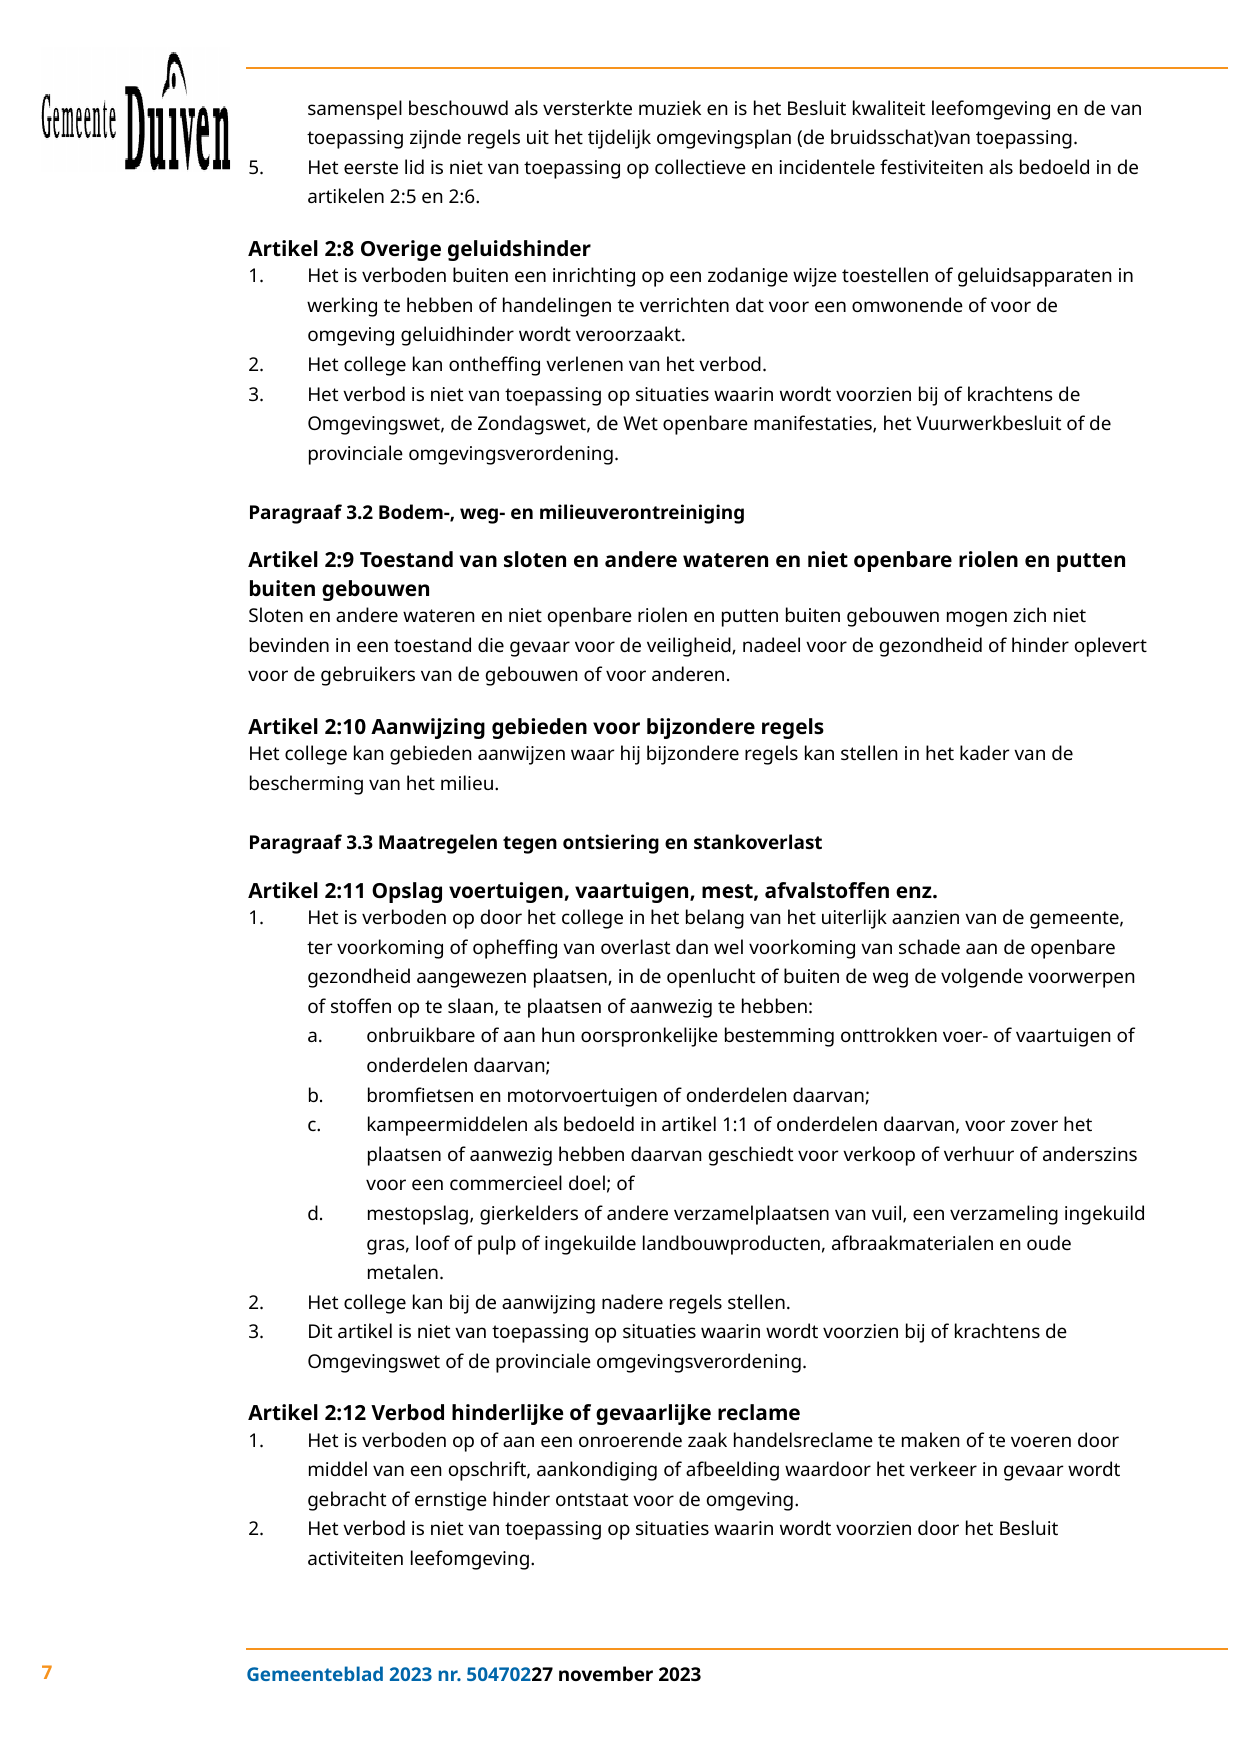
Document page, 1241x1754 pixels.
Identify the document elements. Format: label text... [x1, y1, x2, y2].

text Paragraaf 3.2 Bodem-, weg- en milieuverontreiniging [248, 499, 1152, 525]
text Paragraaf 3.3 Maatregelen tegen ontsiering en stankoverlast [248, 829, 1152, 855]
text Sloten en andere wateren en niet openbare riolen en putten buiten gebouwen mogen zich niet bevinden in een toestand die gevaar voor de veiligheid, nadeel voor de gezondheid of hinder oplevert voor de gebruikers van de gebouwen of voor anderen. [248, 602, 1152, 687]
list onbruikbare of aan hun oorspronkelijke bestemming onttrokken voer- of vaartuigen of onderdelen daarvan; [307, 1023, 1152, 1078]
list mestopslag, gierkelders of andere verzamelplaatsen van vuil, een verzameling ingekuild gras, loof of pulp of ingekuilde landbouwproducten, afbraakmaterialen en oude metalen. [307, 1200, 1152, 1285]
list Het is verboden op door het college in het belang van het uiterlijk aanzien van de gemeente, ter voorkoming of opheffing van overlast dan wel voorkoming van schade aan de openbare gezondheid aangewezen plaatsen, in de openlucht of buiten de weg de volgende voorwerpen of stoffen op te slaan, te plaatsen of aanwezig te hebben: [248, 904, 1152, 1019]
text Artikel 2:12 Verbod hinderlijke of gevaarlijke reclame [248, 1398, 1152, 1427]
text Artikel 2:10 Aanwijzing gebieden voor bijzondere regels [248, 712, 1152, 741]
text Artikel 2:11 Opslag voertuigen, vaartuigen, mest, afvalstoffen enz. [248, 876, 1152, 904]
list samenspel beschouwd als versterkte muziek en is het Besluit kwaliteit leefomgeving en de van toepassing zijnde regels uit het tijdelijk omgevingsplan (de bruidsschat)van toepassing. [248, 95, 1152, 150]
list Het college kan bij de aanwijzing nadere regels stellen. [248, 1289, 1152, 1314]
list bromfietsen en motorvoertuigen of onderdelen daarvan; [307, 1082, 1152, 1107]
list Het is verboden op of aan een onroerende zaak handelsreclame te maken of te voeren door middel van een opschrift, aankondiging of afbeelding waardoor het verkeer in gevaar wordt gebracht of ernstige hinder ontstaat voor de omgeving. [248, 1427, 1152, 1512]
text Artikel 2:8 Overige geluidshinder [248, 234, 1152, 262]
list Het college kan ontheffing verlenen van het verbod. [248, 351, 1152, 377]
list Dit artikel is niet van toepassing op situaties waarin wordt voorzien bij of krachtens de Omgevingswet of de provinciale omgevingsverordening. [248, 1318, 1152, 1374]
list Het verbod is niet van toepassing op situaties waarin wordt voorzien door het Besluit activiteiten leefomgeving. [248, 1516, 1152, 1571]
list kampeermiddelen als bedoeld in artikel 1:1 of onderdelen daarvan, voor zover het plaatsen of aanwezig hebben daarvan geschiedt voor verkoop of verhuur of anderszins voor een commercieel doel; of [307, 1111, 1152, 1196]
picture [41, 47, 231, 172]
list Het eerste lid is niet van toepassing op collectieve en incidentele festiviteiten als bedoeld in de artikelen 2:5 en 2:6. [248, 154, 1152, 209]
text Het college kan gebieden aanwijzen waar hij bijzondere regels kan stellen in het kader van de bescherming van het milieu. [248, 741, 1152, 796]
list Het is verboden buiten een inrichting op een zodanige wijze toestellen of geluidsapparaten in werking te hebben of handelingen te verrichten dat voor een omwonende of voor de omgeving geluidhinder wordt veroorzaakt. [248, 262, 1152, 347]
text Artikel 2:9 Toestand van sloten en andere wateren en niet openbare riolen en putten buiten gebouwen [248, 546, 1152, 602]
list Het verbod is niet van toepassing op situaties waarin wordt voorzien bij of krachtens de Omgevingswet, de Zondagswet, de Wet openbare manifestaties, het Vuurwerkbesluit of de provinciale omgevingsverordening. [248, 381, 1152, 466]
